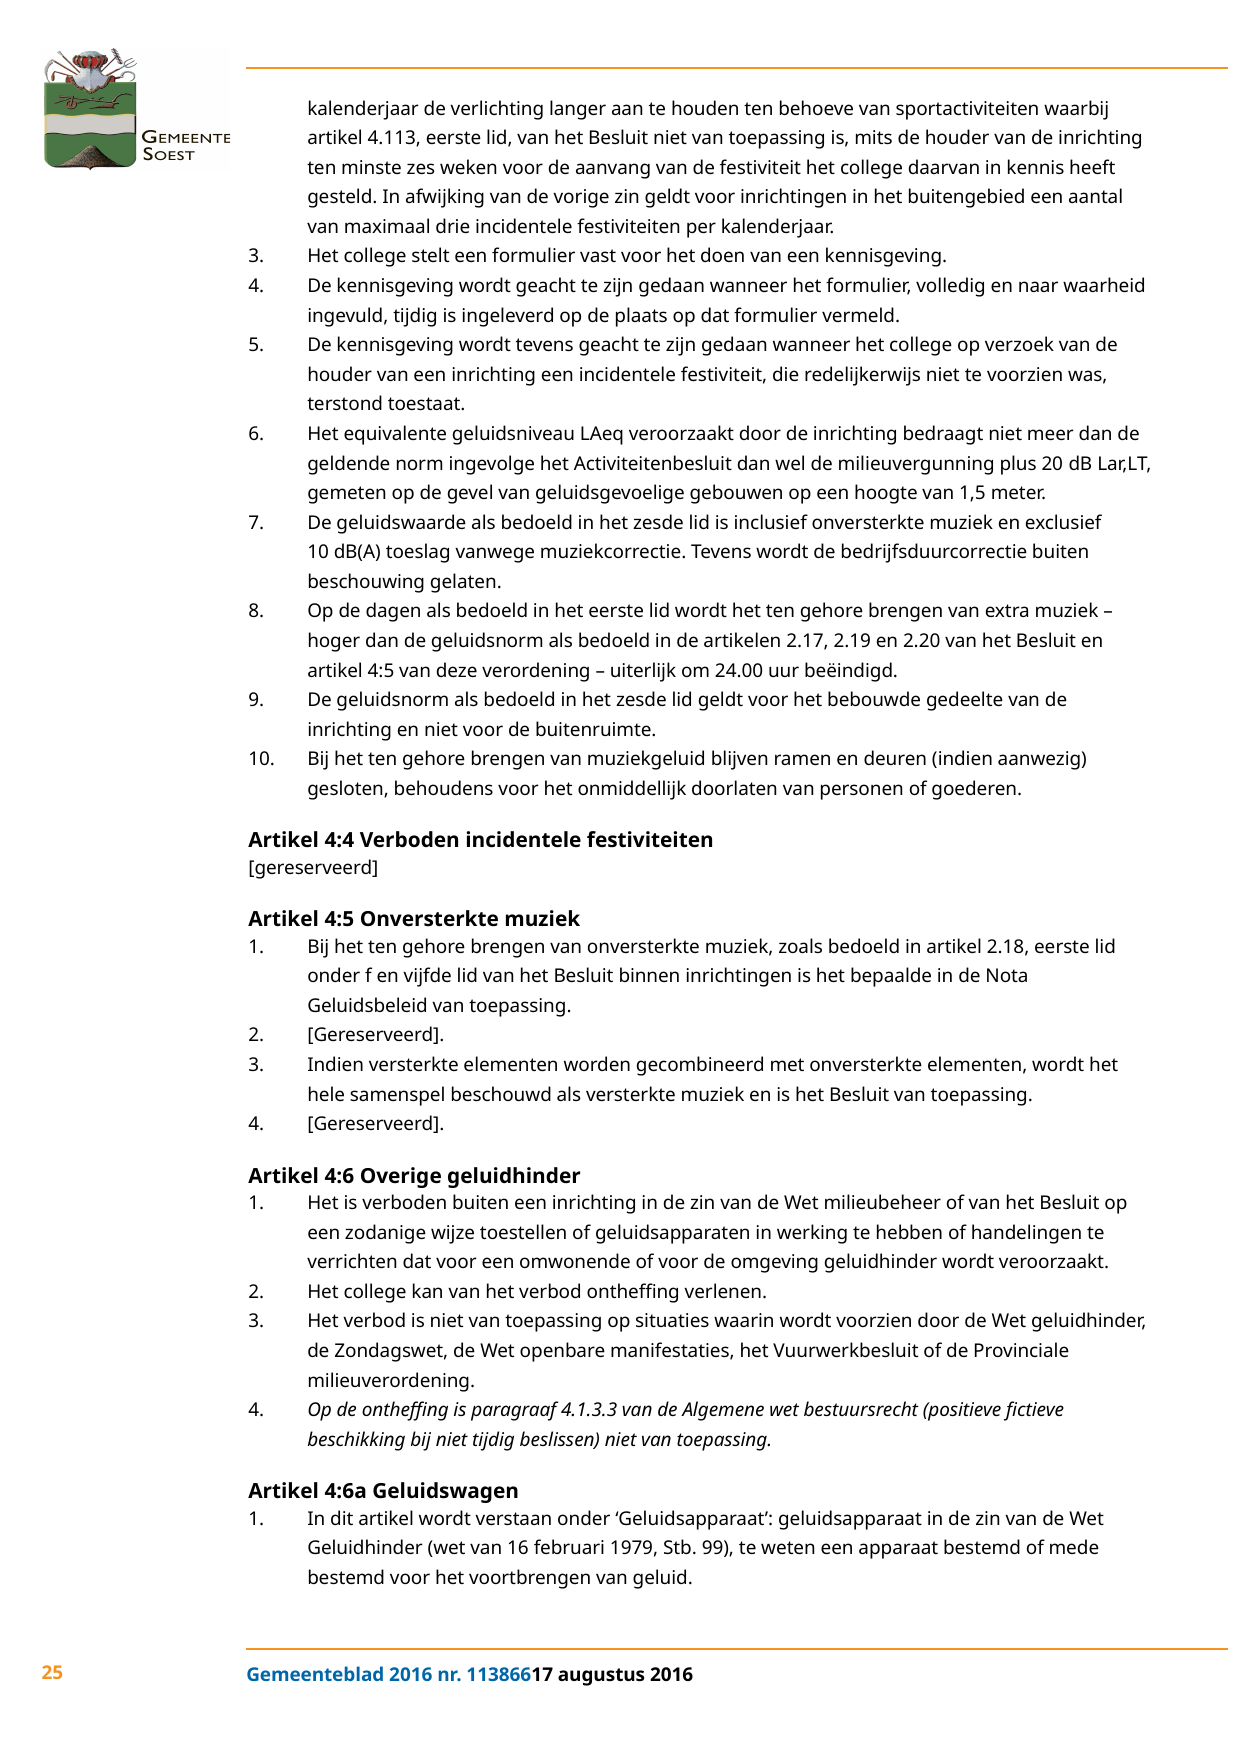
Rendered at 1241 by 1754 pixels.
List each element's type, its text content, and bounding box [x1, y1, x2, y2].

text [gereserveerd] [248, 854, 1152, 880]
text Artikel 4:6 Overige geluidhinder [248, 1161, 1152, 1189]
list Indien versterkte elementen worden gecombineerd met onversterkte elementen, wordt het hele samenspel beschouwd als versterkte muziek en is het Besluit van toepassing. [248, 1051, 1152, 1107]
list De geluidswaarde als bedoeld in het zesde lid is inclusief onversterkte muziek en exclusief 10 dB(A) toeslag vanwege muziekcorrectie. Tevens wordt de bedrijfsduurcorrectie buiten beschouwing gelaten. [248, 509, 1152, 594]
text Artikel 4:5 Onversterkte muziek [248, 904, 1152, 933]
list Het is verboden buiten een inrichting in de zin van de Wet milieubeheer of van het Besluit op een zodanige wijze toestellen of geluidsapparaten in werking te hebben of handelingen te verrichten dat voor een omwonende of voor de omgeving geluidhinder wordt veroorzaakt. [248, 1189, 1152, 1274]
text Artikel 4:6a Geluidswagen [248, 1476, 1152, 1505]
list Op de dagen als bedoeld in het eerste lid wordt het ten gehore brengen van extra muziek – hoger dan de geluidsnorm als bedoeld in de artikelen 2.17, 2.19 en 2.20 van het Besluit en artikel 4:5 van deze verordening – uiterlijk om 24.00 uur beëindigd. [248, 598, 1152, 683]
list In dit artikel wordt verstaan onder ‘Geluidsapparaat’: geluidsapparaat in de zin van de Wet Geluidhinder (wet van 16 februari 1979, Stb. 99), te weten een apparaat bestemd of mede bestemd voor het voortbrengen van geluid. [248, 1505, 1152, 1590]
text Artikel 4:4 Verboden incidentele festiviteiten [248, 826, 1152, 854]
list Het college stelt een formulier vast voor het doen van een kennisgeving. [248, 243, 1152, 268]
list Het verbod is niet van toepassing op situaties waarin wordt voorzien door de Wet geluidhinder, de Zondagswet, de Wet openbare manifestaties, het Vuurwerkbesluit of de Provinciale milieuverordening. [248, 1308, 1152, 1392]
list Het equivalente geluidsniveau LAeq veroorzaakt door de inrichting bedraagt niet meer dan de geldende norm ingevolge het Activiteitenbesluit dan wel de milieuvergunning plus 20 dB Lar,LT, gemeten op de gevel van geluidsgevoelige gebouwen op een hoogte van 1,5 meter. [248, 420, 1152, 505]
list Op de ontheffing is paragraaf 4.1.3.3 van de Algemene wet bestuursrecht (positieve fictieve beschikking bij niet tijdig beslissen) niet van toepassing. [248, 1396, 1152, 1452]
list Bij het ten gehore brengen van muziekgeluid blijven ramen en deuren (indien aanwezig) gesloten, behoudens voor het onmiddellijk doorlaten van personen of goederen. [248, 746, 1152, 801]
picture [41, 47, 231, 172]
list De geluidsnorm als bedoeld in het zesde lid geldt voor het bebouwde gedeelte van de inrichting en niet voor de buitenruimte. [248, 686, 1152, 742]
list Het college kan van het verbod ontheffing verlenen. [248, 1278, 1152, 1304]
list [Gereserveerd]. [248, 1022, 1152, 1047]
list [Gereserveerd]. [248, 1110, 1152, 1136]
list De kennisgeving wordt geacht te zijn gedaan wanneer het formulier, volledig en naar waarheid ingevuld, tijdig is ingeleverd op de plaats op dat formulier vermeld. [248, 272, 1152, 328]
list Bij het ten gehore brengen van onversterkte muziek, zoals bedoeld in artikel 2.18, eerste lid onder f en vijfde lid van het Besluit binnen inrichtingen is het bepaalde in de Nota Geluidsbeleid van toepassing. [248, 933, 1152, 1018]
list kalenderjaar de verlichting langer aan te houden ten behoeve van sportactiviteiten waarbij artikel 4.113, eerste lid, van het Besluit niet van toepassing is, mits de houder van de inrichting ten minste zes weken voor de aanvang van de festiviteit het college daarvan in kennis heeft gesteld. In afwijking van de vorige zin geldt voor inrichtingen in het buitengebied een aantal van maximaal drie incidentele festiviteiten per kalenderjaar. [248, 95, 1152, 239]
list De kennisgeving wordt tevens geacht te zijn gedaan wanneer het college op verzoek van de houder van een inrichting een incidentele festiviteit, die redelijkerwijs niet te voorzien was, terstond toestaat. [248, 331, 1152, 416]
